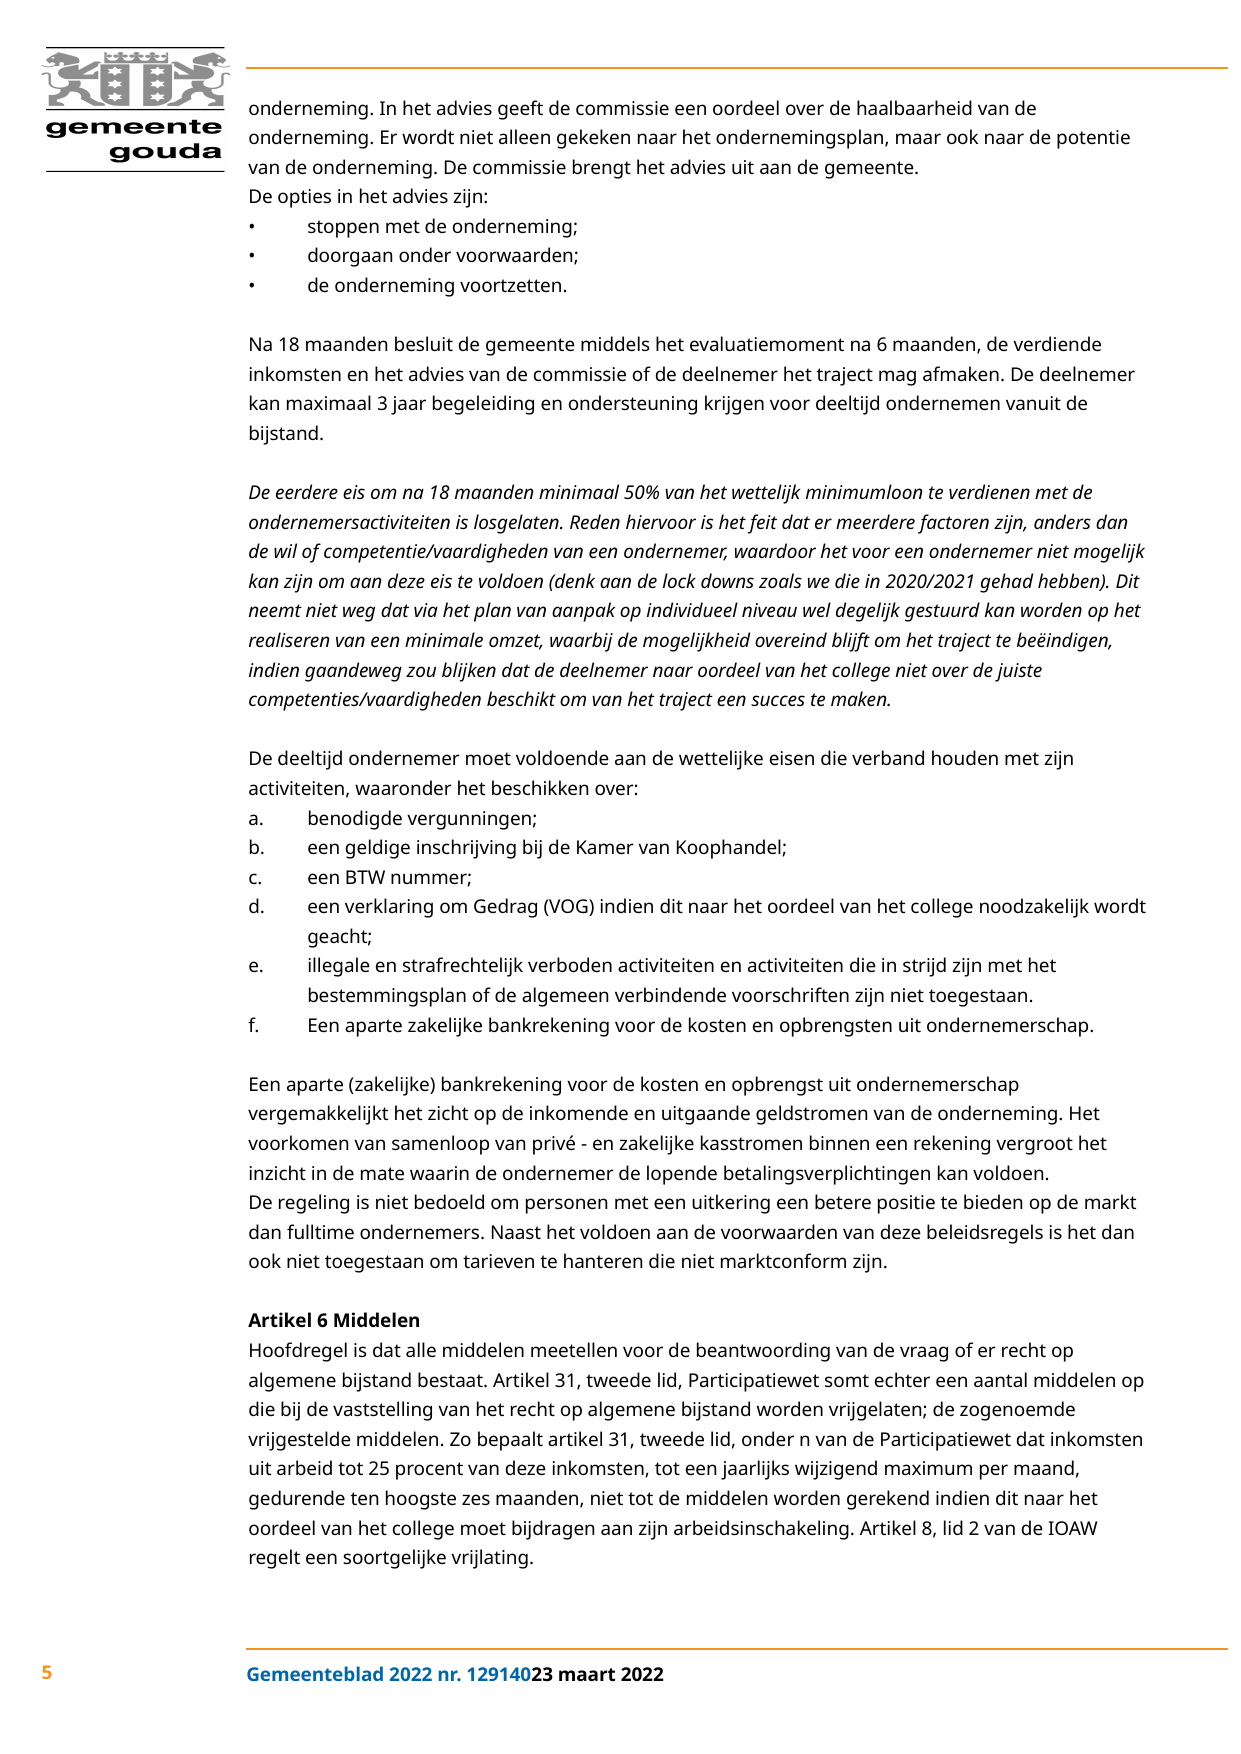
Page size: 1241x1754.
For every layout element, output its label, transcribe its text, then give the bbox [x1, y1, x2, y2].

text onderneming. In het advies geeft de commissie een oordeel over de haalbaarheid van de onderneming. Er wordt niet alleen gekeken naar het ondernemingsplan, maar ook naar de potentie van de onderneming. De commissie brengt het advies uit aan de gemeente. [248, 95, 1152, 180]
text Hoofdregel is dat alle middelen meetellen voor de beantwoording van de vraag of er recht op algemene bijstand bestaat. Artikel 31, tweede lid, Participatiewet somt echter een aantal middelen op die bij de vaststelling van het recht op algemene bijstand worden vrijgelaten; de zogenoemde vrijgestelde middelen. Zo bepaalt artikel 31, tweede lid, onder n van de Participatiewet dat inkomsten uit arbeid tot 25 procent van deze inkomsten, tot een jaarlijks wijzigend maximum per maand, gedurende ten hoogste zes maanden, niet tot de middelen worden gerekend indien dit naar het oordeel van het college moet bijdragen aan zijn arbeidsinschakeling. Artikel 8, lid 2 van de IOAW regelt een soortgelijke vrijlating. [248, 1337, 1152, 1570]
text Na 18 maanden besluit de gemeente middels het evaluatiemoment na 6 maanden, de verdiende inkomsten en het advies van de commissie of de deelnemer het traject mag afmaken. De deelnemer kan maximaal 3 jaar begeleiding en ondersteuning krijgen voor deeltijd ondernemen vanuit de bijstand. [248, 331, 1152, 446]
list benodigde vergunningen; [248, 805, 1152, 831]
list Een aparte zakelijke bankrekening voor de kosten en opbrengsten uit ondernemerschap. [248, 1012, 1152, 1038]
list illegale en strafrechtelijk verboden activiteiten en activiteiten die in strijd zijn met het bestemmingsplan of de algemeen verbindende voorschriften zijn niet toegestaan. [248, 953, 1152, 1008]
text Een aparte (zakelijke) bankrekening voor de kosten en opbrengst uit ondernemerschap vergemakkelijkt het zicht op de inkomende en uitgaande geldstromen van de onderneming. Het voorkomen van samenloop van privé - en zakelijke kasstromen binnen een rekening vergroot het inzicht in de mate waarin de ondernemer de lopende betalingsverplichtingen kan voldoen. [248, 1071, 1152, 1186]
text De eerdere eis om na 18 maanden minimaal 50% van het wettelijk minimumloon te verdienen met de ondernemersactiviteiten is losgelaten. Reden hiervoor is het feit dat er meerdere factoren zijn, anders dan de wil of competentie/vaardigheden van een ondernemer, waardoor het voor een ondernemer niet mogelijk kan zijn om aan deze eis te voldoen (denk aan de lock downs zoals we die in 2020/2021 gehad hebben). Dit neemt niet weg dat via het plan van aanpak op individueel niveau wel degelijk gestuurd kan worden op het realiseren van een minimale omzet, waarbij de mogelijkheid overeind blijft om het traject te beëindigen, indien gaandeweg zou blijken dat de deelnemer naar oordeel van het college niet over de juiste competenties/vaardigheden beschikt om van het traject een succes te maken. [248, 479, 1152, 712]
list de onderneming voortzetten. [248, 272, 1152, 298]
list stoppen met de onderneming; [248, 213, 1152, 239]
picture [41, 47, 231, 172]
text De opties in het advies zijn: [248, 183, 1152, 209]
list een BTW nummer; [248, 864, 1152, 890]
text De regeling is niet bedoeld om personen met een uitkering een betere positie te bieden op de markt dan fulltime ondernemers. Naast het voldoen aan de voorwaarden van deze beleidsregels is het dan ook niet toegestaan om tarieven te hanteren die niet marktconform zijn. [248, 1189, 1152, 1274]
text Artikel 6 Middelen [248, 1308, 1152, 1333]
text De deeltijd ondernemer moet voldoende aan de wettelijke eisen die verband houden met zijn activiteiten, waaronder het beschikken over: [248, 746, 1152, 801]
list een verklaring om Gedrag (VOG) indien dit naar het oordeel van het college noodzakelijk wordt geacht; [248, 893, 1152, 949]
list doorgaan onder voorwaarden; [248, 243, 1152, 268]
list een geldige inschrijving bij de Kamer van Koophandel; [248, 834, 1152, 860]
